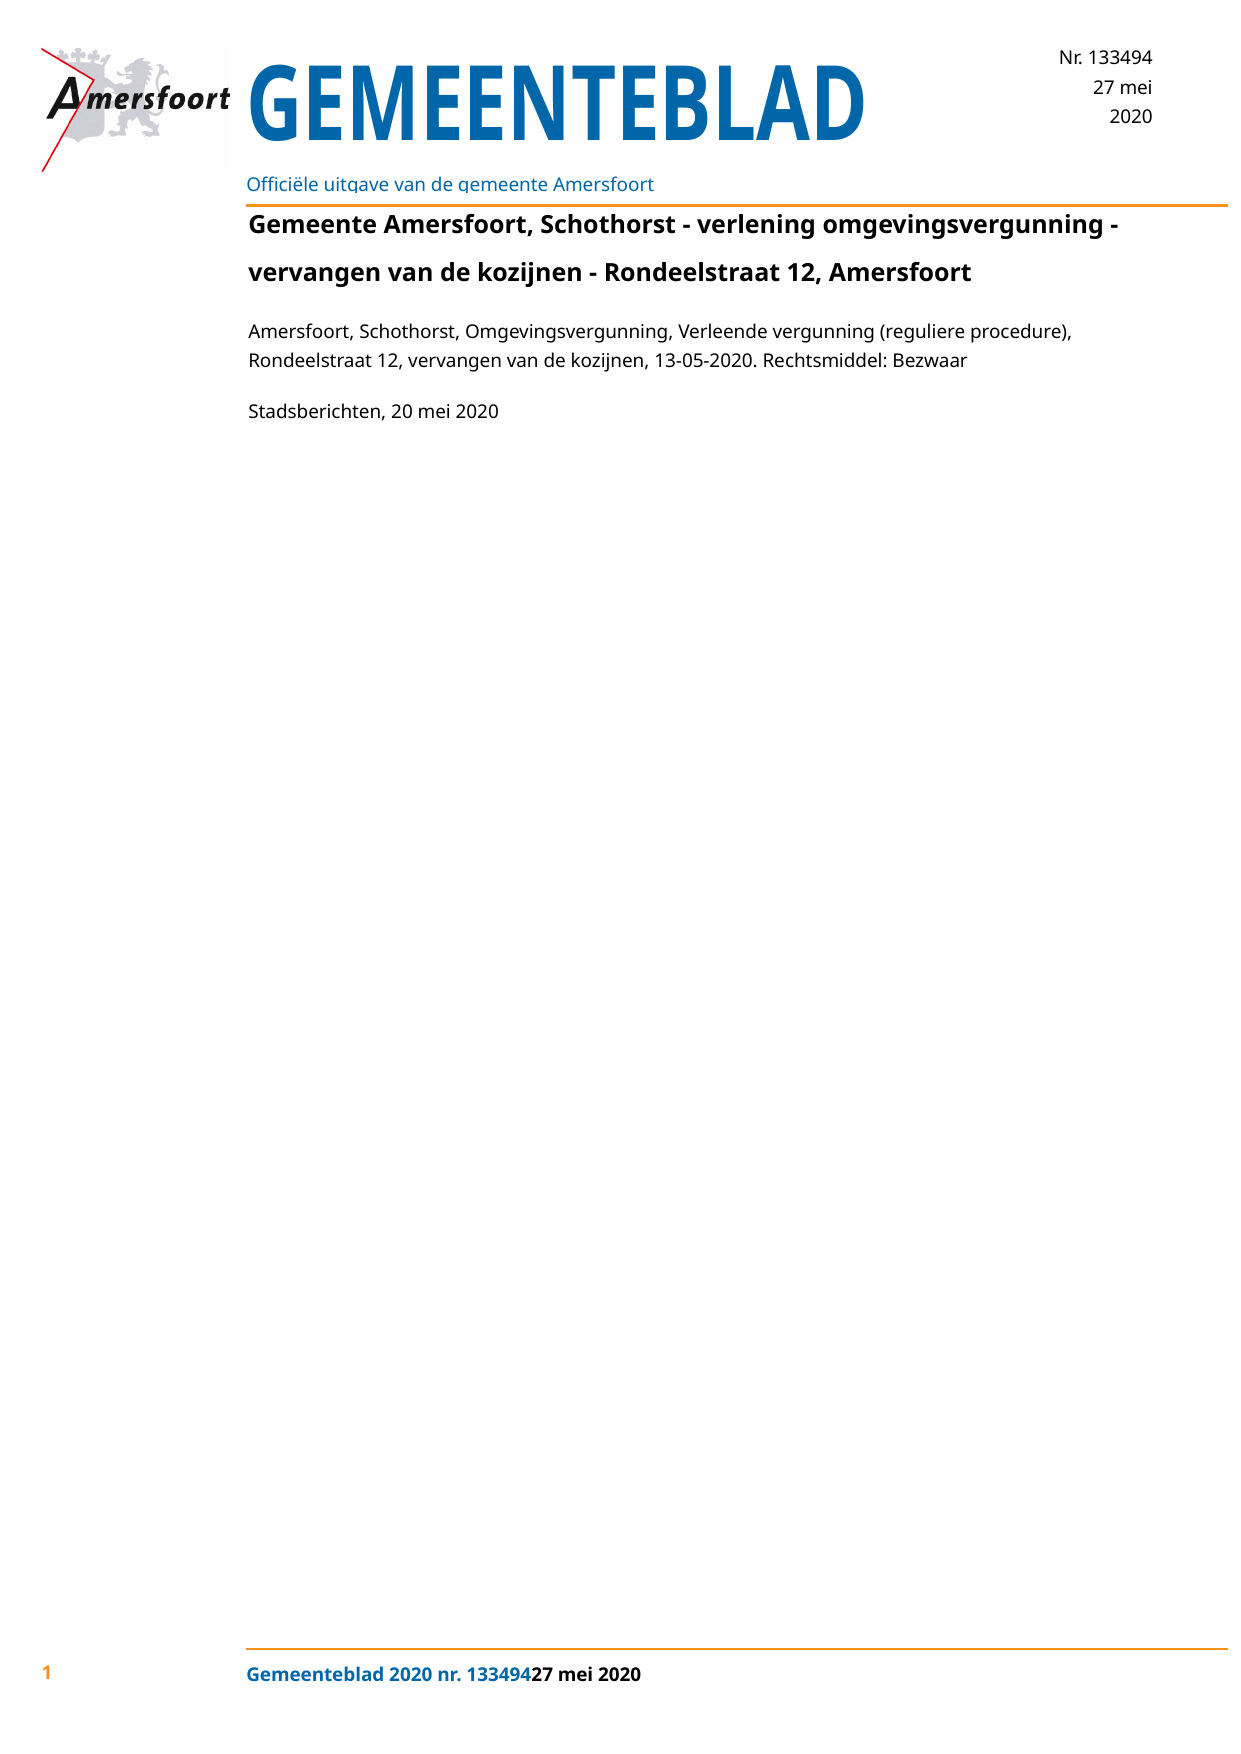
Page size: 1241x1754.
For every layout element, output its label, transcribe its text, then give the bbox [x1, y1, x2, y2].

text Amersfoort, Schothorst, Omgevingsvergunning, Verleende vergunning (reguliere procedure), Rondeelstraat 12, vervangen van de kozijnen, 13-05-2020. Rechtsmiddel: Bezwaar [248, 318, 1152, 373]
picture [41, 47, 231, 172]
text Gemeente Amersfoort, Schothorst - verlening omgevingsvergunning - vervangen van de kozijnen - Rondeelstraat 12, Amersfoort [248, 207, 1152, 288]
text Stadsberichten, 20 mei 2020 [248, 398, 1152, 424]
